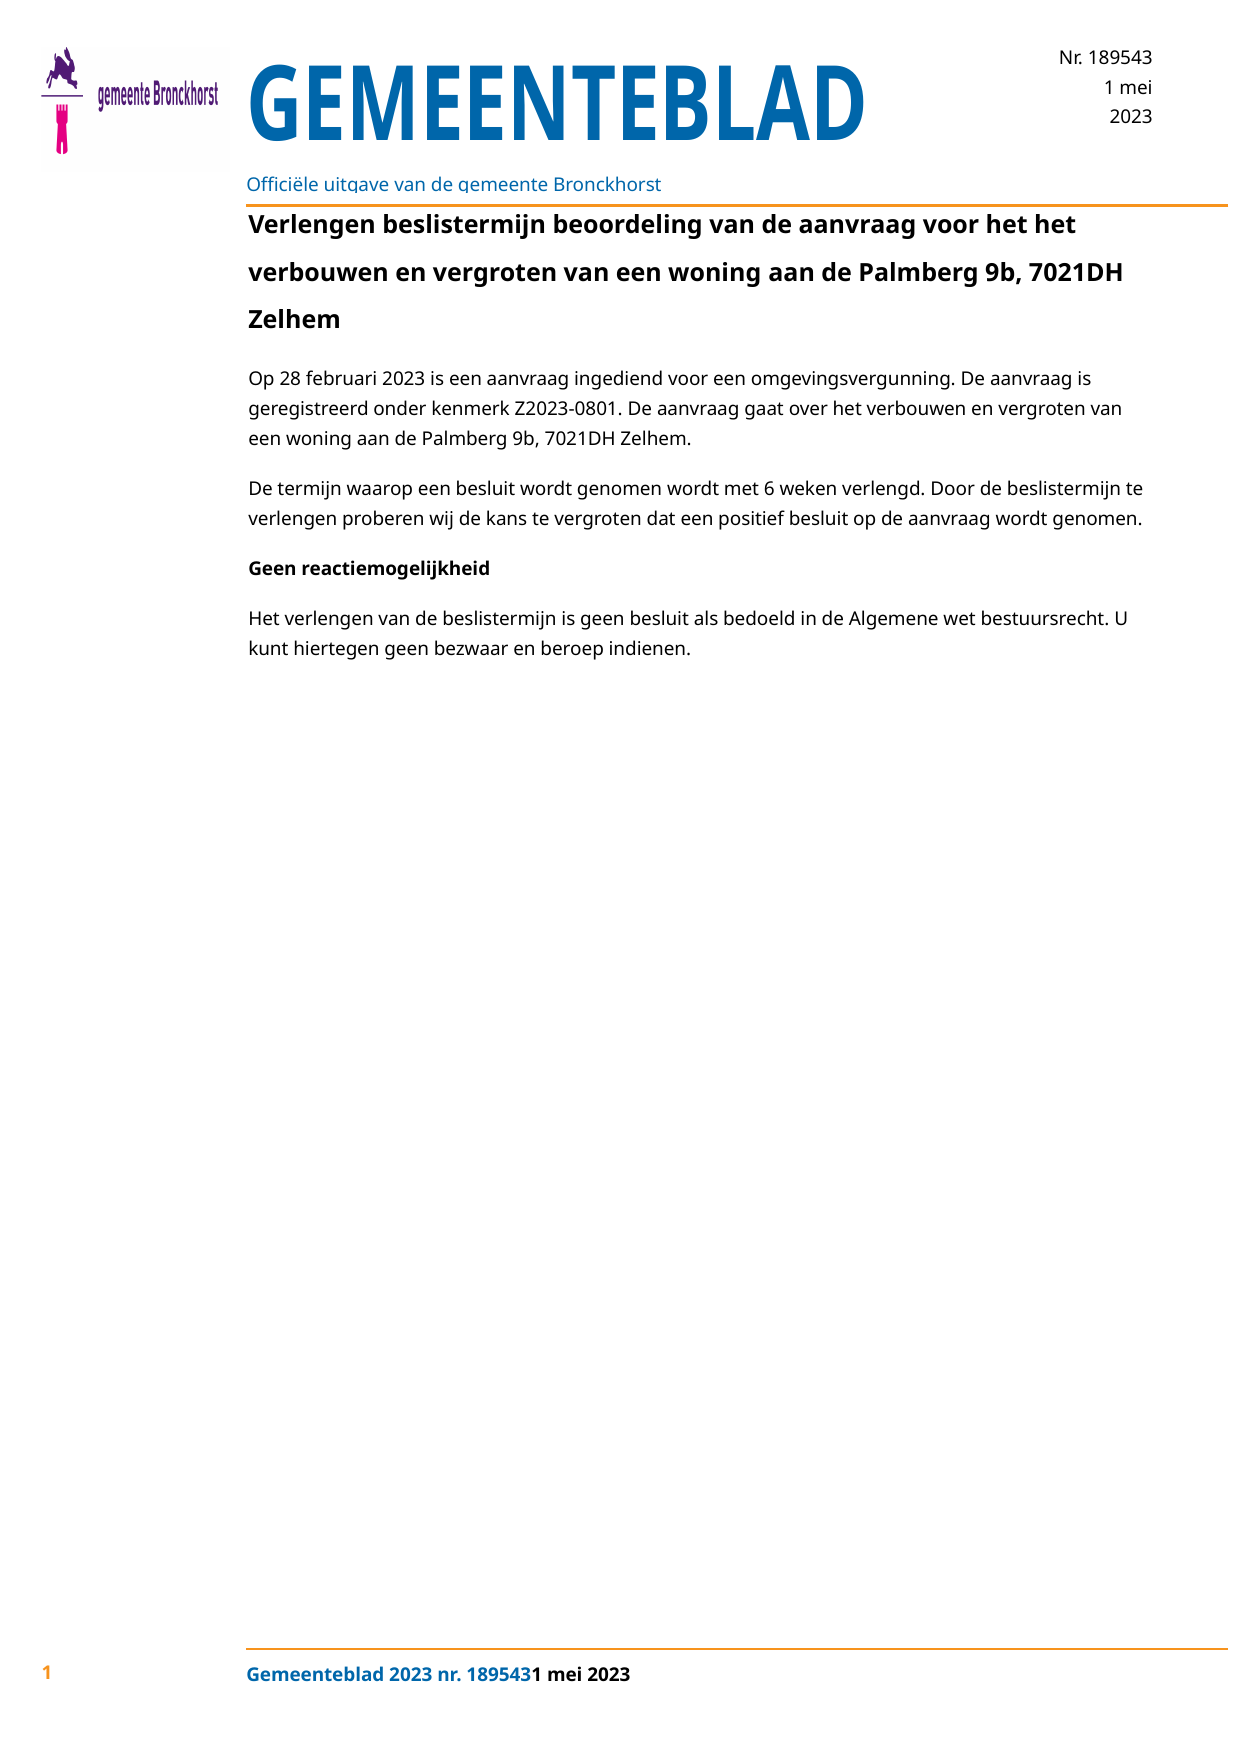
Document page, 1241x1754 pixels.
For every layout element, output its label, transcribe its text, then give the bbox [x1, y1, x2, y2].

text Het verlengen van de beslistermijn is geen besluit als bedoeld in de Algemene wet bestuursrecht. U kunt hiertegen geen bezwaar en beroep indienen. [248, 606, 1152, 661]
text De termijn waarop een besluit wordt genomen wordt met 6 weken verlengd. Door de beslistermijn te verlengen proberen wij de kans te vergroten dat een positief besluit op de aanvraag wordt genomen. [248, 475, 1152, 530]
picture [41, 47, 231, 172]
text Verlengen beslistermijn beoordeling van de aanvraag voor het het verbouwen en vergroten van een woning aan de Palmberg 9b, 7021DH Zelhem [248, 207, 1152, 336]
text Geen reactiemogelijkheid [248, 555, 1152, 581]
text Op 28 februari 2023 is een aanvraag ingediend voor een omgevingsvergunning. De aanvraag is geregistreerd onder kenmerk Z2023-0801. De aanvraag gaat over het verbouwen en vergroten van een woning aan de Palmberg 9b, 7021DH Zelhem. [248, 366, 1152, 450]
